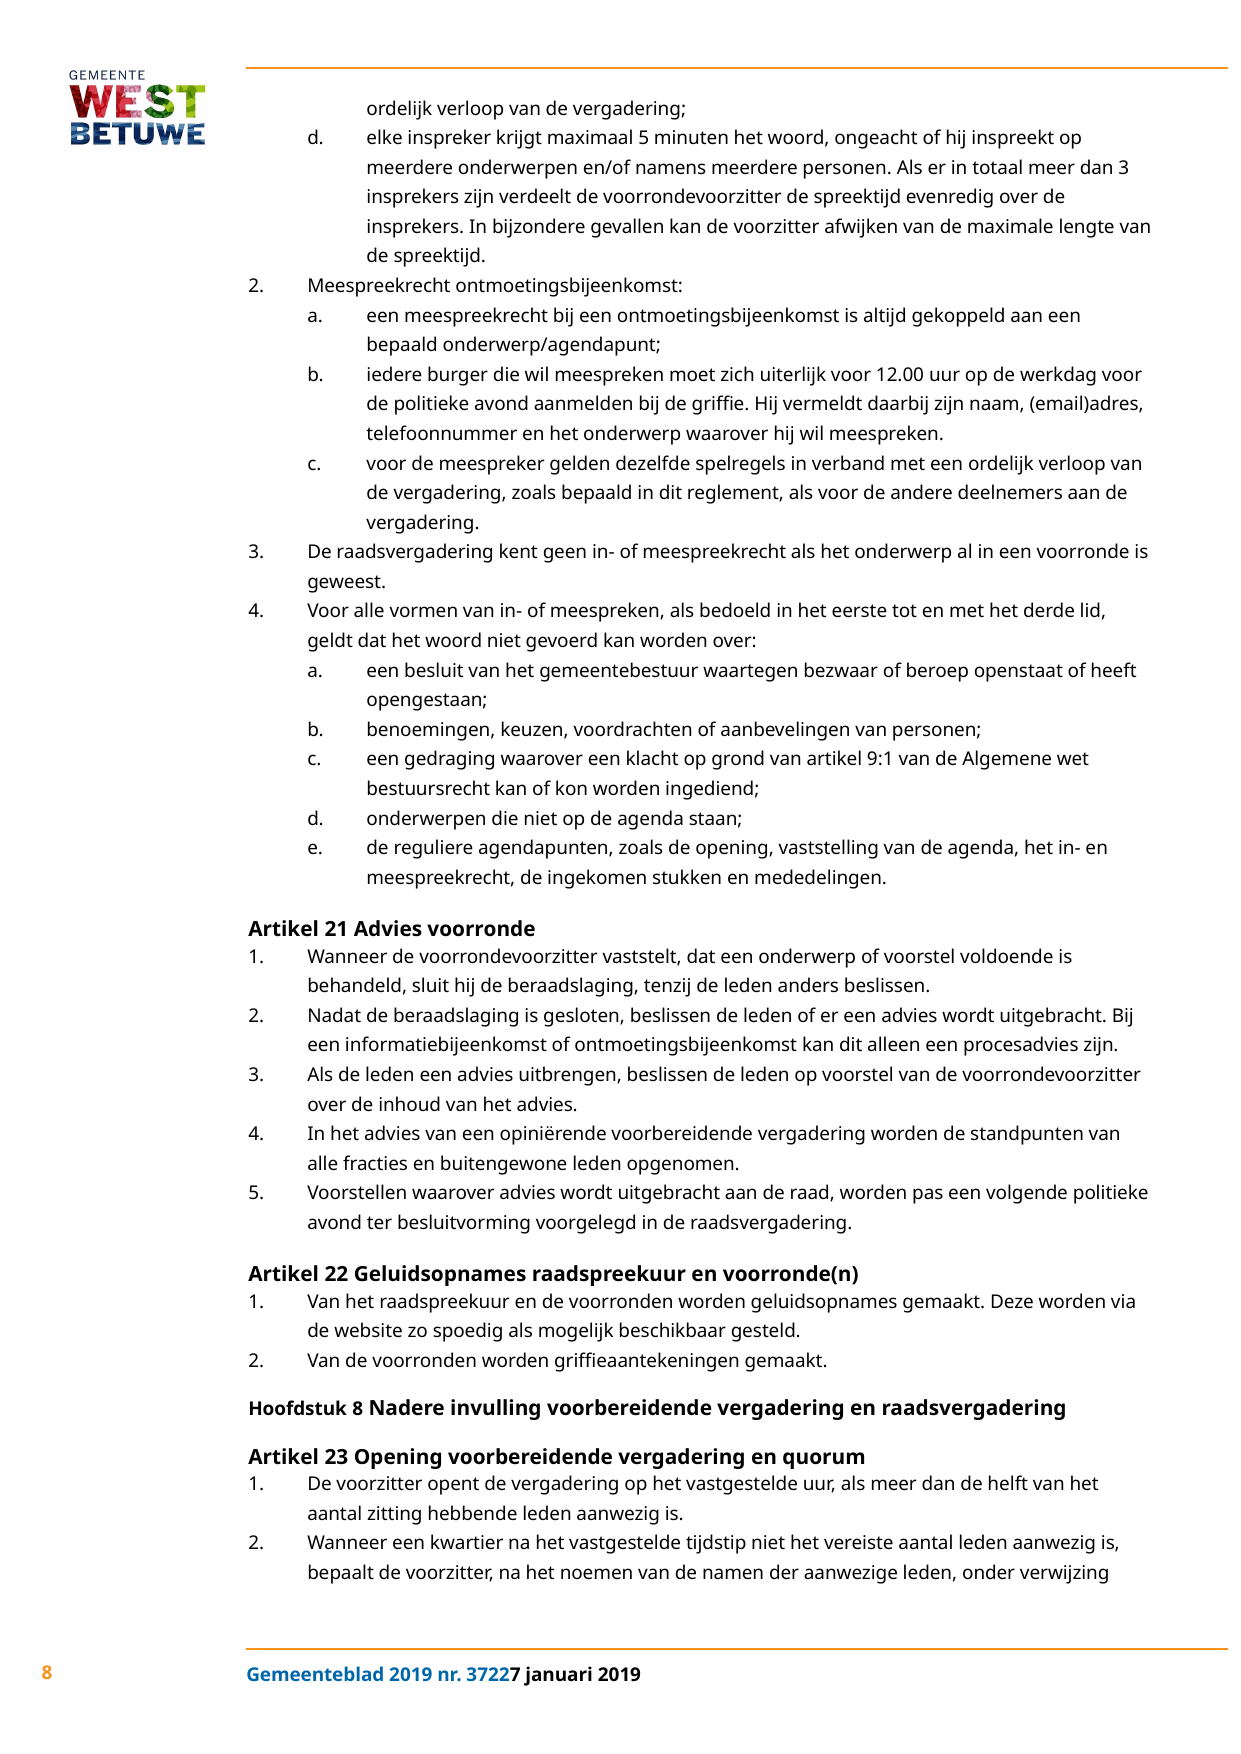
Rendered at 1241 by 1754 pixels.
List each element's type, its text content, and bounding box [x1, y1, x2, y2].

text Hoofdstuk 8 Nadere invulling voorbereidende vergadering en raadsvergadering [248, 1393, 1152, 1421]
list benoemingen, keuzen, voordrachten of aanbevelingen van personen; [307, 716, 1152, 742]
list de reguliere agendapunten, zoals de opening, vaststelling van de agenda, het in- en meespreekrecht, de ingekomen stukken en mededelingen. [307, 834, 1152, 890]
list ordelijk verloop van de vergadering; [307, 95, 1152, 121]
list een meespreekrecht bij een ontmoetingsbijeenkomst is altijd gekoppeld aan een bepaald onderwerp/agendapunt; [307, 302, 1152, 357]
picture [41, 47, 231, 172]
list Als de leden een advies uitbrengen, beslissen de leden op voorstel van de voorrondevoorzitter over de inhoud van het advies. [248, 1061, 1152, 1116]
list onderwerpen die niet op de agenda staan; [307, 805, 1152, 831]
text Artikel 21 Advies voorronde [248, 914, 1152, 943]
list Nadat de beraadslaging is gesloten, beslissen de leden of er een advies wordt uitgebracht. Bij een informatiebijeenkomst of ontmoetingsbijeenkomst kan dit alleen een procesadvies zijn. [248, 1002, 1152, 1057]
list Voor alle vormen van in- of meespreken, als bedoeld in het eerste tot en met het derde lid, geldt dat het woord niet gevoerd kan worden over: [248, 598, 1152, 653]
list Van het raadspreekuur en de voorronden worden geluidsopnames gemaakt. Deze worden via de website zo spoedig als mogelijk beschikbaar gesteld. [248, 1288, 1152, 1343]
list De voorzitter opent de vergadering op het vastgestelde uur, als meer dan de helft van het aantal zitting hebbende leden aanwezig is. [248, 1470, 1152, 1526]
list voor de meespreker gelden dezelfde spelregels in verband met een ordelijk verloop van de vergadering, zoals bepaald in dit reglement, als voor de andere deelnemers aan de vergadering. [307, 450, 1152, 535]
list Van de voorronden worden griffieaantekeningen gemaakt. [248, 1347, 1152, 1373]
list een gedraging waarover een klacht op grond van artikel 9:1 van de Algemene wet bestuursrecht kan of kon worden ingediend; [307, 746, 1152, 801]
list In het advies van een opiniërende voorbereidende vergadering worden de standpunten van alle fracties en buitengewone leden opgenomen. [248, 1120, 1152, 1176]
list De raadsvergadering kent geen in- of meespreekrecht als het onderwerp al in een voorronde is geweest. [248, 538, 1152, 594]
list elke inspreker krijgt maximaal 5 minuten het woord, ongeacht of hij inspreekt op meerdere onderwerpen en/of namens meerdere personen. Als er in totaal meer dan 3 insprekers zijn verdeelt de voorrondevoorzitter de spreektijd evenredig over de insprekers. In bijzondere gevallen kan de voorzitter afwijken van de maximale lengte van de spreektijd. [307, 124, 1152, 268]
text Artikel 23 Opening voorbereidende vergadering en quorum [248, 1442, 1152, 1470]
list Wanneer een kwartier na het vastgestelde tijdstip niet het vereiste aantal leden aanwezig is, bepaalt de voorzitter, na het noemen van de namen der aanwezige leden, onder verwijzing [248, 1529, 1152, 1585]
list een besluit van het gemeentebestuur waartegen bezwaar of beroep openstaat of heeft opengestaan; [307, 657, 1152, 712]
list iedere burger die wil meespreken moet zich uiterlijk voor 12.00 uur op de werkdag voor de politieke avond aanmelden bij de griffie. Hij vermeldt daarbij zijn naam, (email)adres, telefoonnummer en het onderwerp waarover hij wil meespreken. [307, 361, 1152, 446]
text Artikel 22 Geluidsopnames raadspreekuur en voorronde(n) [248, 1259, 1152, 1288]
list Meespreekrecht ontmoetingsbijeenkomst: [248, 272, 1152, 298]
list Voorstellen waarover advies wordt uitgebracht aan de raad, worden pas een volgende politieke avond ter besluitvorming voorgelegd in de raadsvergadering. [248, 1179, 1152, 1235]
list Wanneer de voorrondevoorzitter vaststelt, dat een onderwerp of voorstel voldoende is behandeld, sluit hij de beraadslaging, tenzij de leden anders beslissen. [248, 943, 1152, 998]
